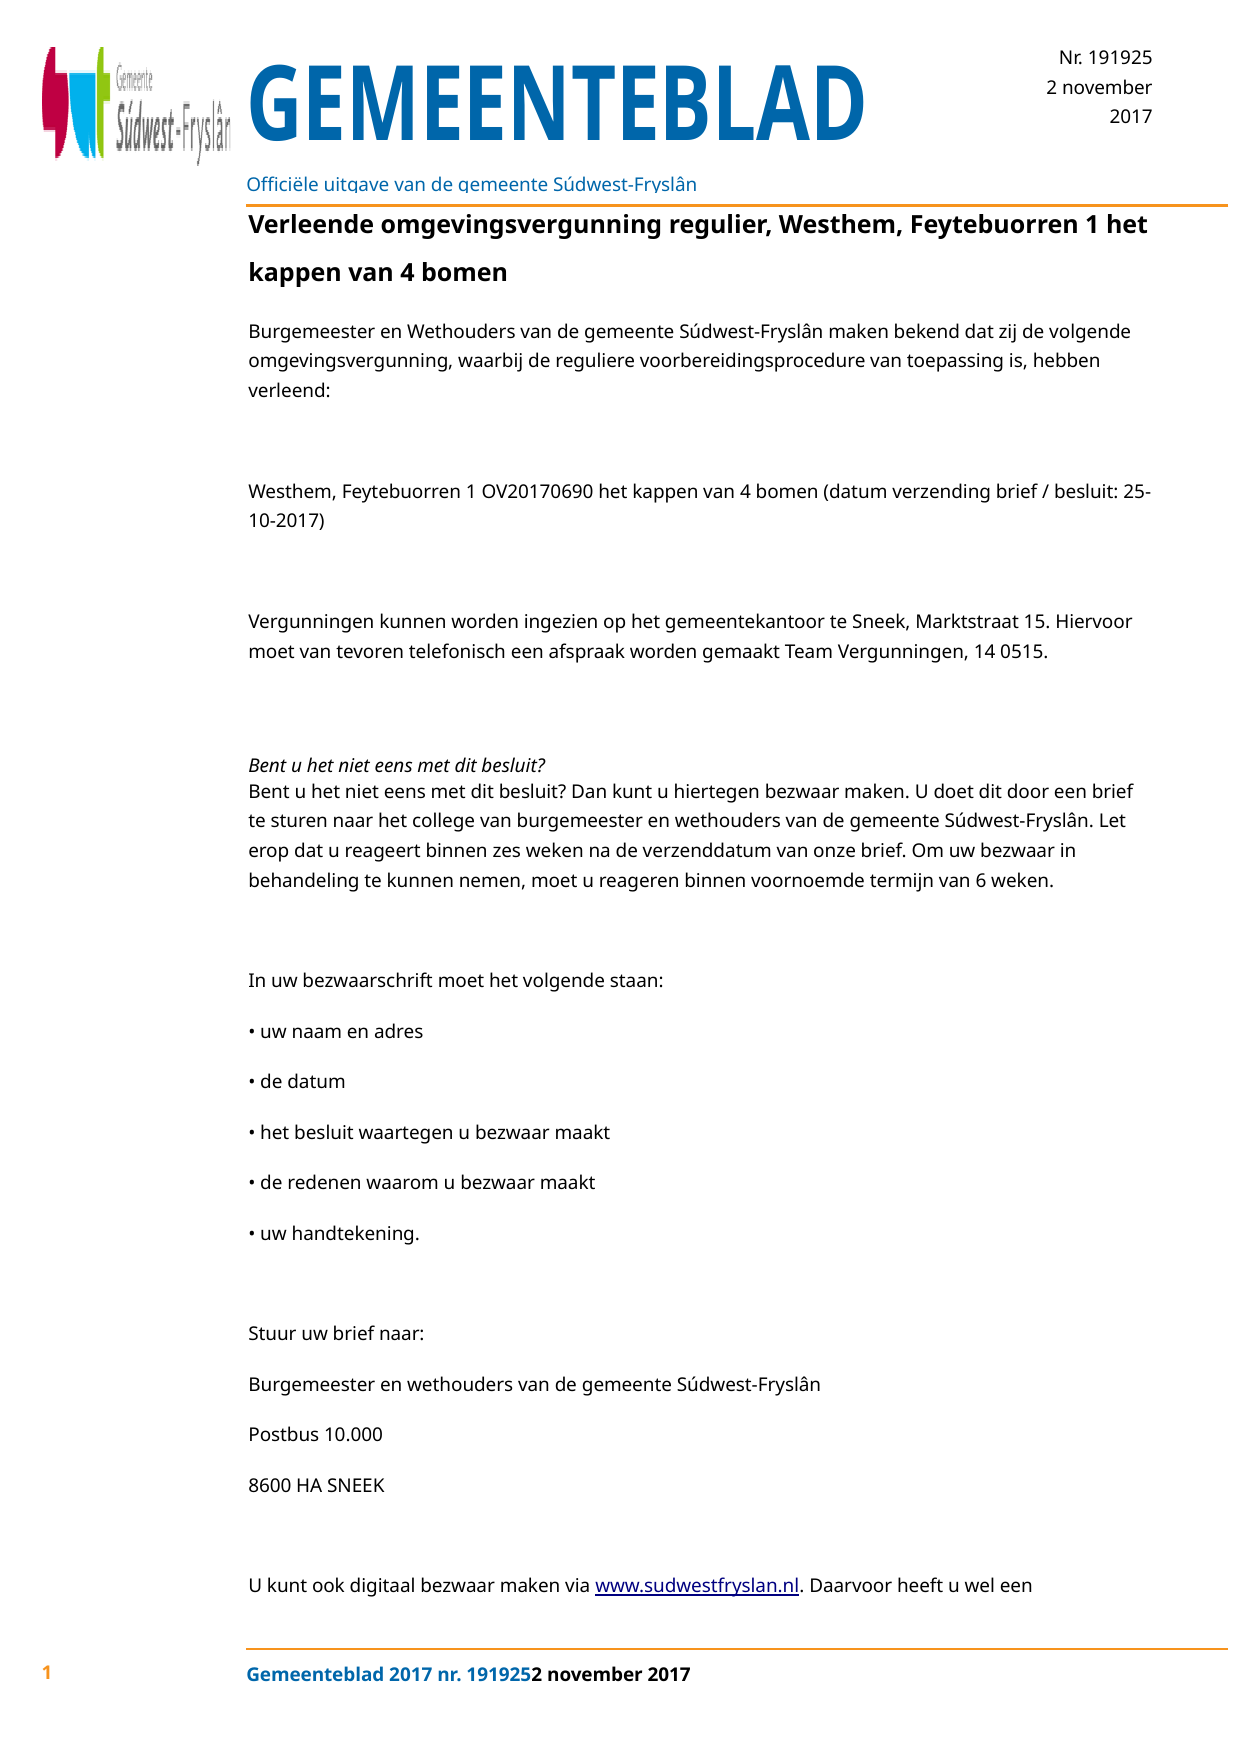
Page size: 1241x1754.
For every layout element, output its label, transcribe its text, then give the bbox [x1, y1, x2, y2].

text Vergunningen kunnen worden ingezien op het gemeentekantoor te Sneek, Marktstraat 15. Hiervoor moet van tevoren telefonisch een afspraak worden gemaakt Team Vergunningen, 14 0515. [248, 608, 1152, 664]
text U kunt ook digitaal bezwaar maken via www.sudwestfryslan.nl. Daarvoor heeft u wel een [248, 1573, 1152, 1598]
text Burgemeester en wethouders van de gemeente Súdwest-Fryslân [248, 1371, 1152, 1397]
text Bent u het niet eens met dit besluit? [248, 752, 1152, 778]
text Westhem, Feytebuorren 1 OV20170690 het kappen van 4 bomen (datum verzending brief / besluit: 25-10-2017) [248, 478, 1152, 533]
text In uw bezwaarschrift moet het volgende staan: [248, 968, 1152, 993]
text Bent u het niet eens met dit besluit? Dan kunt u hiertegen bezwaar maken. U doet dit door een brief te sturen naar het college van burgemeester en wethouders van de gemeente Súdwest-Fryslân. Let erop dat u reageert binnen zes weken na de verzenddatum van onze brief. Om uw bezwaar in behandeling te kunnen nemen, moet u reageren binnen voornoemde termijn van 6 weken. [248, 778, 1152, 892]
text 8600 HA SNEEK [248, 1472, 1152, 1497]
text • de datum [248, 1068, 1152, 1094]
text Postbus 10.000 [248, 1421, 1152, 1447]
text • uw naam en adres [248, 1018, 1152, 1044]
text Stuur uw brief naar: [248, 1321, 1152, 1346]
picture [41, 47, 231, 172]
text • de redenen waarom u bezwaar maakt [248, 1169, 1152, 1195]
text Burgemeester en Wethouders van de gemeente Súdwest-Fryslân maken bekend dat zij de volgende omgevingsvergunning, waarbij de reguliere voorbereidingsprocedure van toepassing is, hebben verleend: [248, 318, 1152, 403]
text Verleende omgevingsvergunning regulier, Westhem, Feytebuorren 1 het kappen van 4 bomen [248, 207, 1152, 288]
text • uw handtekening. [248, 1220, 1152, 1245]
text • het besluit waartegen u bezwaar maakt [248, 1119, 1152, 1144]
